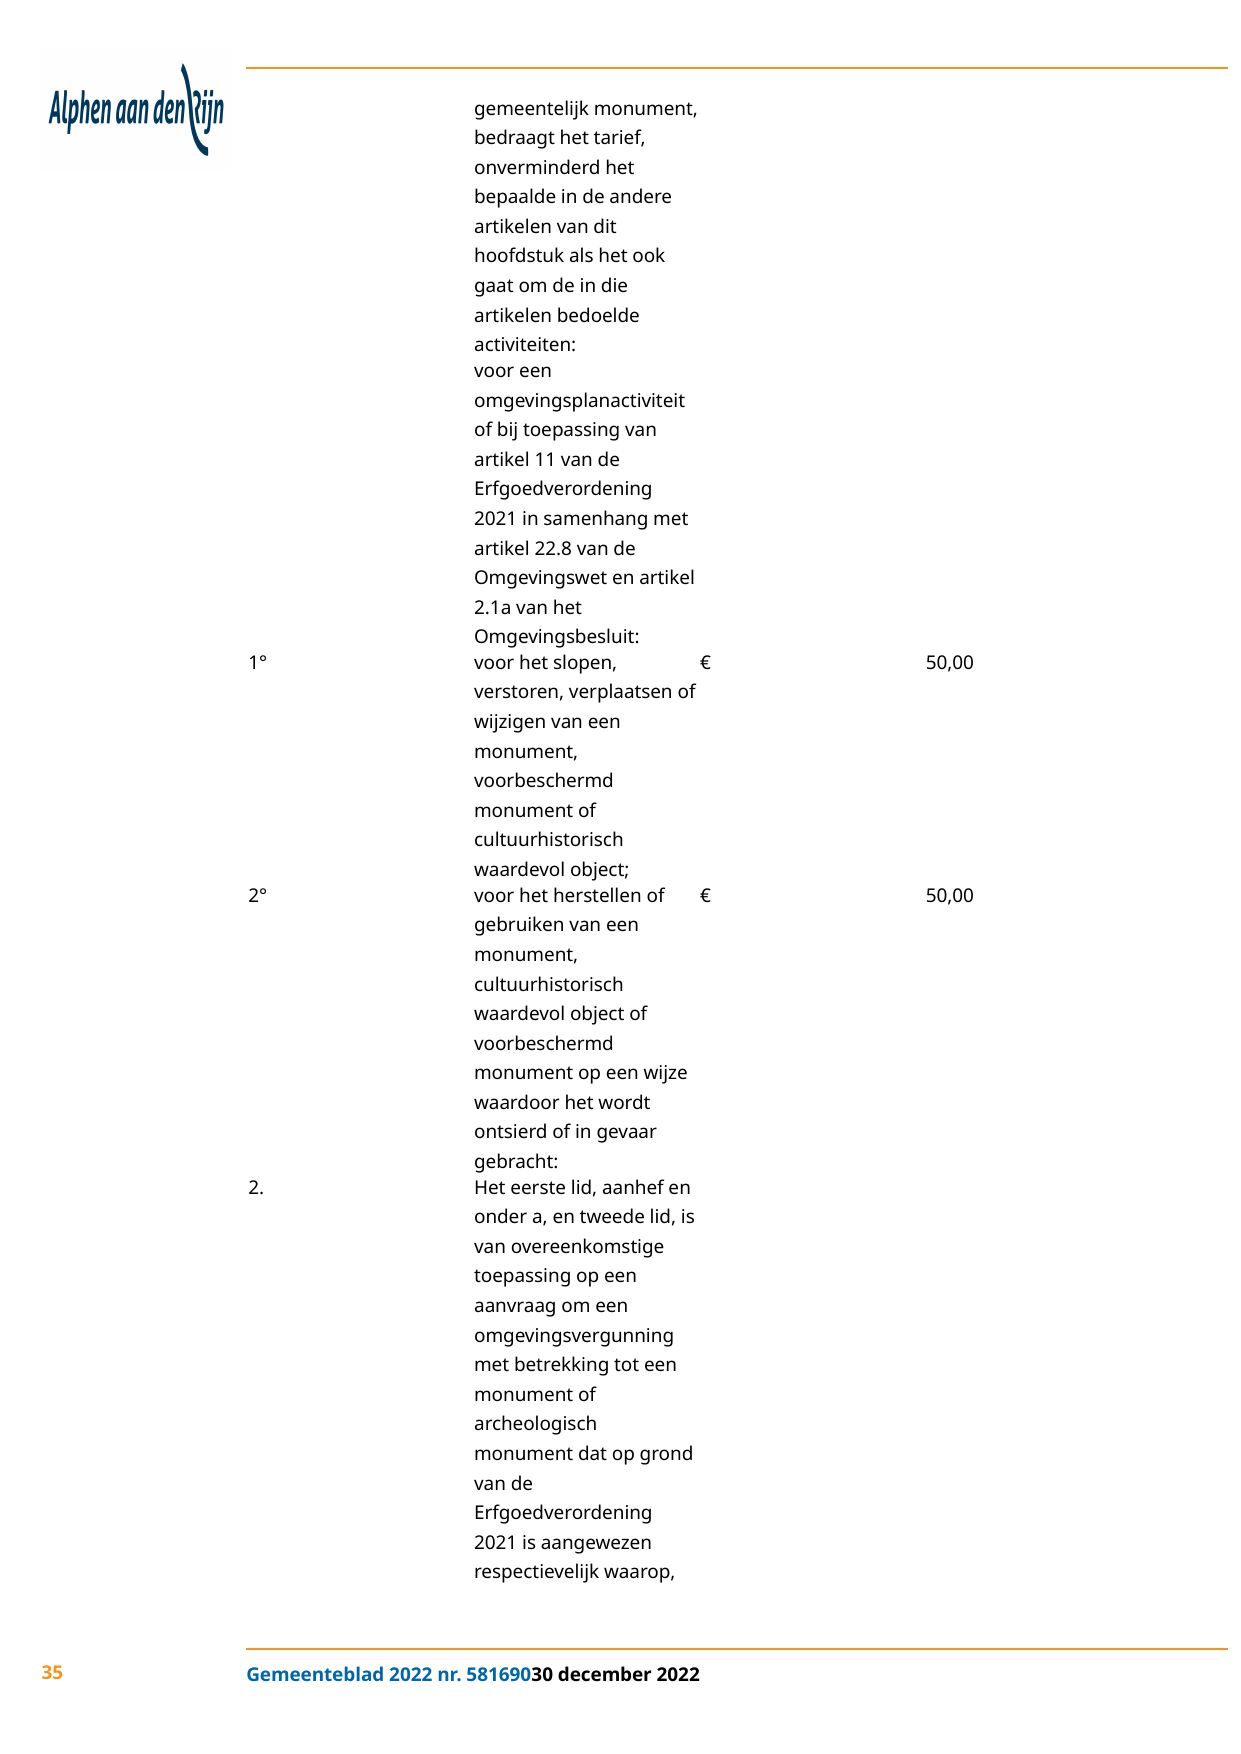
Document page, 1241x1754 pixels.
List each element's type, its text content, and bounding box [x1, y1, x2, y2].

table_cell voor het slopen, verstoren, verplaatsen of wijzigen van een monument, voorbeschermd monument of cultuurhistorisch waardevol object; [474, 649, 700, 882]
table_cell Het eerste lid, aanhef en onder a, en tweede lid, is van overeenkomstige toepassing op een aanvraag om een omgevingsvergunning met betrekking tot een monument of archeologisch monument dat op grond van de Erfgoedverordening 2021 is aangewezen respectievelijk waarop, [474, 1174, 700, 1584]
table_cell [926, 357, 1152, 649]
table_cell [926, 95, 1152, 357]
table_cell € [700, 882, 926, 1174]
table_cell 50,00 [926, 882, 1152, 1174]
table_cell gemeentelijk monument, bedraagt het tarief, onverminderd het bepaalde in de andere artikelen van dit hoofdstuk als het ook gaat om de in die artikelen bedoelde activiteiten: [474, 95, 700, 357]
table_cell [248, 357, 474, 649]
table_cell 2. [248, 1174, 474, 1584]
table_cell [248, 95, 474, 357]
table_cell voor het herstellen of gebruiken van een monument, cultuurhistorisch waardevol object of voorbeschermd monument op een wijze waardoor het wordt ontsierd of in gevaar gebracht: [474, 882, 700, 1174]
table_cell [700, 357, 926, 649]
table_cell [700, 95, 926, 357]
table_cell 2° [248, 882, 474, 1174]
table_cell 1° [248, 649, 474, 882]
table_cell [700, 1174, 926, 1584]
table_cell [926, 1174, 1152, 1584]
table_cell voor een omgevingsplanactiviteit of bij toepassing van artikel 11 van de Erfgoedverordening 2021 in samenhang met artikel 22.8 van de Omgevingswet en artikel 2.1a van het Omgevingsbesluit: [474, 357, 700, 649]
table_cell 50,00 [926, 649, 1152, 882]
picture [41, 47, 231, 172]
table_cell € [700, 649, 926, 882]
